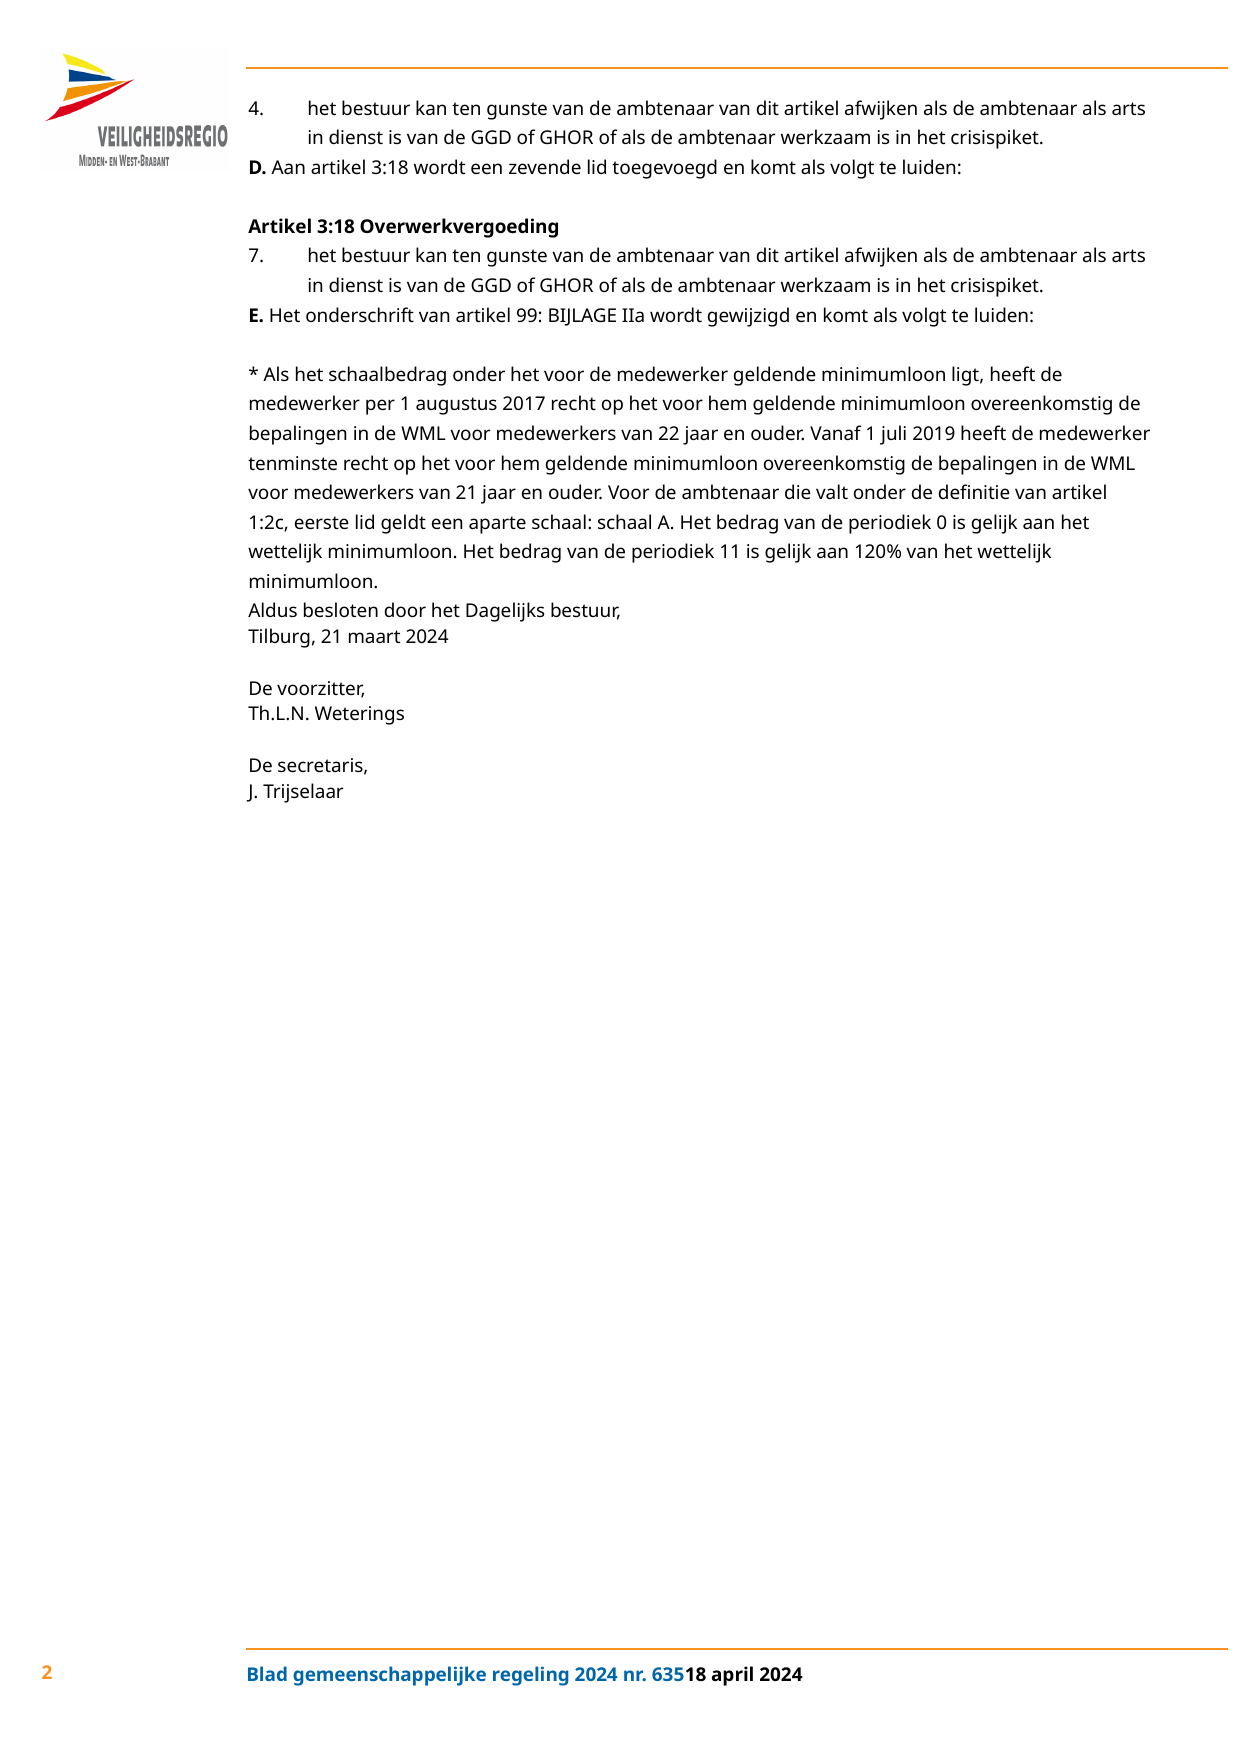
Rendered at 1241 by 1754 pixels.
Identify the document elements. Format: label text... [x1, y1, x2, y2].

text J. Trijselaar [248, 778, 1152, 803]
text De secretaris, [248, 752, 1152, 778]
picture [41, 47, 231, 172]
text D. Aan artikel 3:18 wordt een zevende lid toegevoegd en komt als volgt te luiden: [248, 154, 1152, 180]
text Aldus besloten door het Dagelijks bestuur, [248, 598, 1152, 623]
text * Als het schaalbedrag onder het voor de medewerker geldende minimumloon ligt, heeft de medewerker per 1 augustus 2017 recht op het voor hem geldende minimumloon overeenkomstig de bepalingen in de WML voor medewerkers van 22 jaar en ouder. Vanaf 1 juli 2019 heeft de medewerker tenminste recht op het voor hem geldende minimumloon overeenkomstig de bepalingen in de WML voor medewerkers van 21 jaar en ouder. Voor de ambtenaar die valt onder de definitie van artikel 1:2c, eerste lid geldt een aparte schaal: schaal A. Het bedrag van de periodiek 0 is gelijk aan het wettelijk minimumloon. Het bedrag van de periodiek 11 is gelijk aan 120% van het wettelijk minimumloon. [248, 361, 1152, 594]
text De voorzitter, [248, 675, 1152, 701]
text Tilburg, 21 maart 2024 [248, 623, 1152, 649]
list het bestuur kan ten gunste van de ambtenaar van dit artikel afwijken als de ambtenaar als arts in dienst is van de GGD of GHOR of als de ambtenaar werkzaam is in het crisispiket. [248, 95, 1152, 150]
list het bestuur kan ten gunste van de ambtenaar van dit artikel afwijken als de ambtenaar als arts in dienst is van de GGD of GHOR of als de ambtenaar werkzaam is in het crisispiket. [248, 243, 1152, 298]
text E. Het onderschrift van artikel 99: BIJLAGE IIa wordt gewijzigd en komt als volgt te luiden: [248, 302, 1152, 328]
text Th.L.N. Weterings [248, 701, 1152, 726]
text Artikel 3:18 Overwerkvergoeding [248, 213, 1152, 239]
